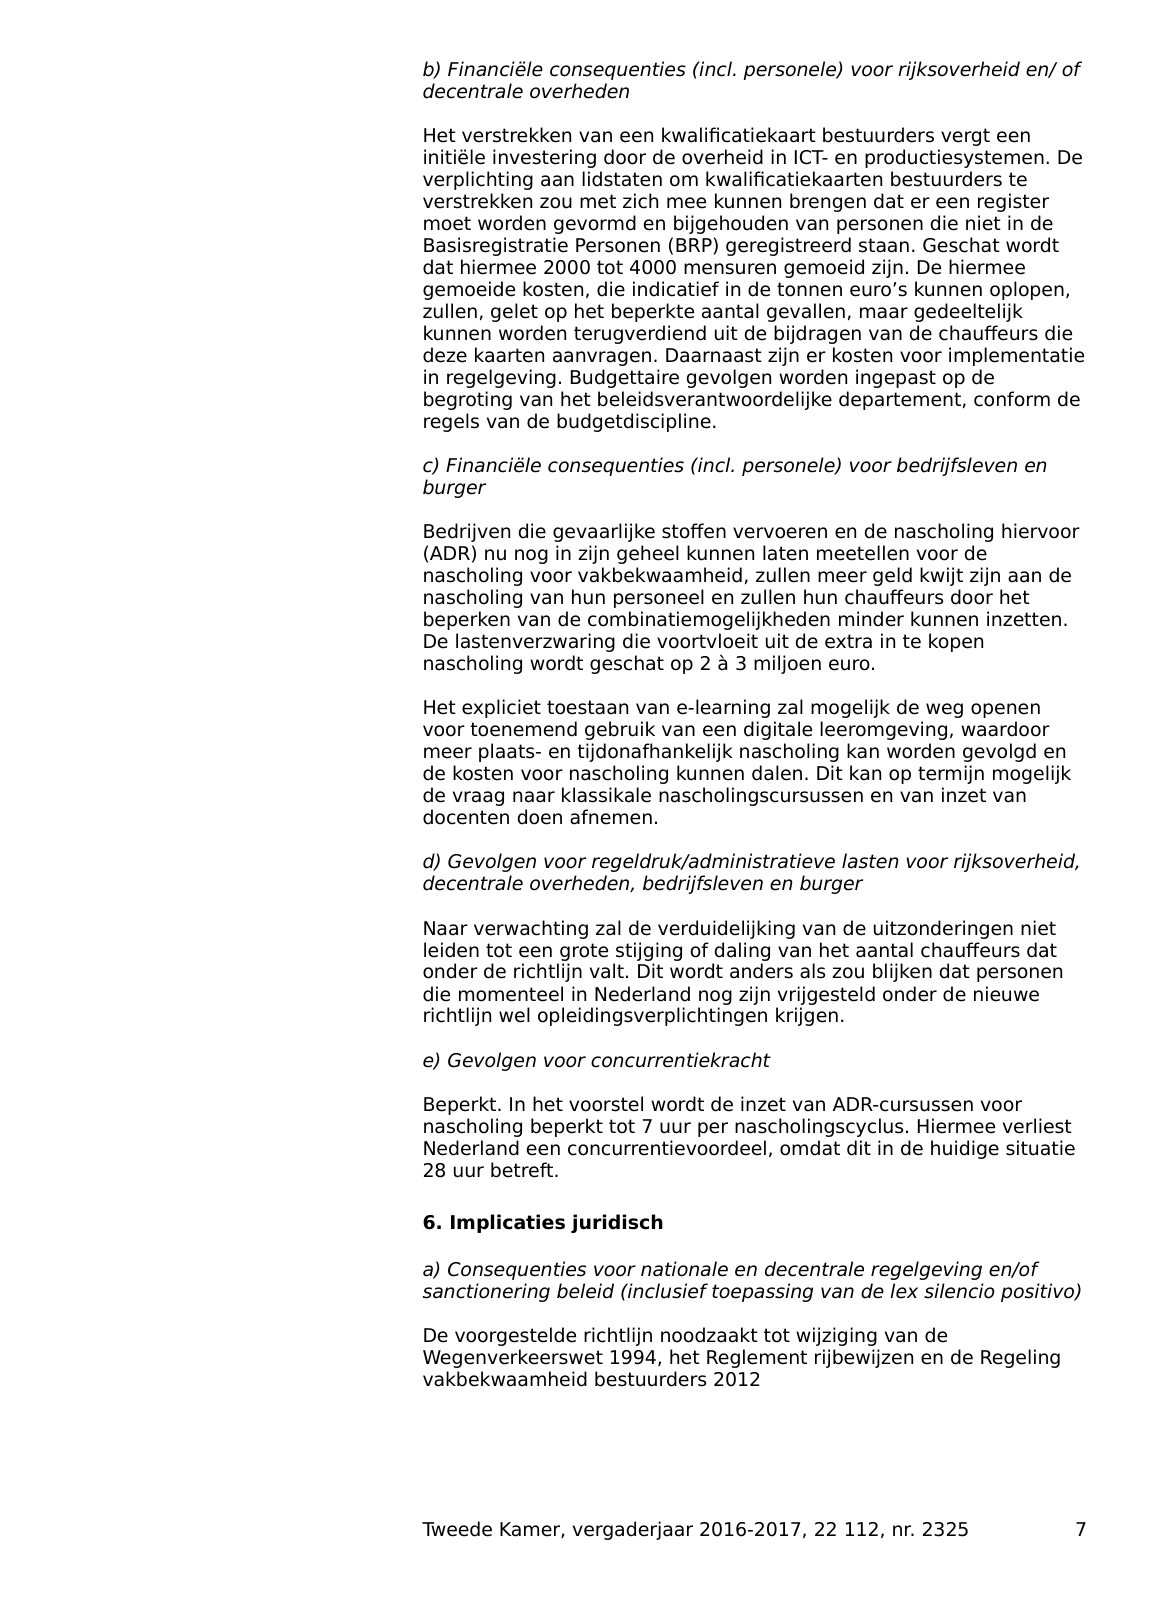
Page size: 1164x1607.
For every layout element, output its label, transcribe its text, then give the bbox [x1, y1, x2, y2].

text Beperkt. In het voorstel wordt de inzet van ADR-cursussen voor nascholing beperkt tot 7 uur per nascholingscyclus. Hiermee verliest Nederland een concurrentievoordeel, omdat dit in de huidige situatie 28 uur betreft. [422, 1094, 1087, 1182]
subtitle a) Consequenties voor nationale en decentrale regelgeving en/of sanctionering beleid (inclusief toepassing van de lex silencio positivo) [422, 1259, 1087, 1303]
subtitle b) Financiële consequenties (incl. personele) voor rijksoverheid en/ of decentrale overheden [422, 59, 1087, 103]
text Het expliciet toestaan van e-learning zal mogelijk de weg openen voor toenemend gebruik van een digitale leeromgeving, waardoor meer plaats- en tijdonafhankelijk nascholing kan worden gevolgd en de kosten voor nascholing kunnen dalen. Dit kan op termijn mogelijk de vraag naar klassikale nascholingscursussen en van inzet van docenten doen afnemen. [422, 697, 1087, 829]
text De voorgestelde richtlijn noodzaakt tot wijziging van de Wegenverkeerswet 1994, het Reglement rijbewijzen en de Regeling vakbekwaamheid bestuurders 2012 [422, 1325, 1087, 1391]
text Het verstrekken van een kwalificatiekaart bestuurders vergt een initiële investering door de overheid in ICT- en productiesystemen. De verplichting aan lidstaten om kwalificatiekaarten bestuurders te verstrekken zou met zich mee kunnen brengen dat er een register moet worden gevormd en bijgehouden van personen die niet in de Basisregistratie Personen (BRP) geregistreerd staan. Geschat wordt dat hiermee 2000 tot 4000 mensuren gemoeid zijn. De hiermee gemoeide kosten, die indicatief in de tonnen euro’s kunnen oplopen, zullen, gelet op het beperkte aantal gevallen, maar gedeeltelijk kunnen worden terugverdiend uit de bijdragen van de chauffeurs die deze kaarten aanvragen. Daarnaast zijn er kosten voor implementatie in regelgeving. Budgettaire gevolgen worden ingepast op de begroting van het beleidsverantwoordelijke departement, conform de regels van de budgetdiscipline. [422, 125, 1087, 433]
subtitle c) Financiële consequenties (incl. personele) voor bedrijfsleven en burger [422, 455, 1087, 499]
text Bedrijven die gevaarlijke stoffen vervoeren en de nascholing hiervoor (ADR) nu nog in zijn geheel kunnen laten meetellen voor de nascholing voor vakbekwaamheid, zullen meer geld kwijt zijn aan de nascholing van hun personeel en zullen hun chauffeurs door het beperken van de combinatiemogelijkheden minder kunnen inzetten. De lastenverzwaring die voortvloeit uit de extra in te kopen nascholing wordt geschat op 2 à 3 miljoen euro. [422, 521, 1087, 675]
subtitle e) Gevolgen voor concurrentiekracht [422, 1049, 1087, 1072]
text Naar verwachting zal de verduidelijking van de uitzonderingen niet leiden tot een grote stijging of daling van het aantal chauffeurs dat onder de richtlijn valt. Dit wordt anders als zou blijken dat personen die momenteel in Nederland nog zijn vrijgesteld onder de nieuwe richtlijn wel opleidingsverplichtingen krijgen. [422, 917, 1087, 1027]
subtitle 6. Implicaties juridisch [422, 1212, 1087, 1234]
subtitle d) Gevolgen voor regeldruk/administratieve lasten voor rijksoverheid, decentrale overheden, bedrijfsleven en burger [422, 851, 1087, 895]
